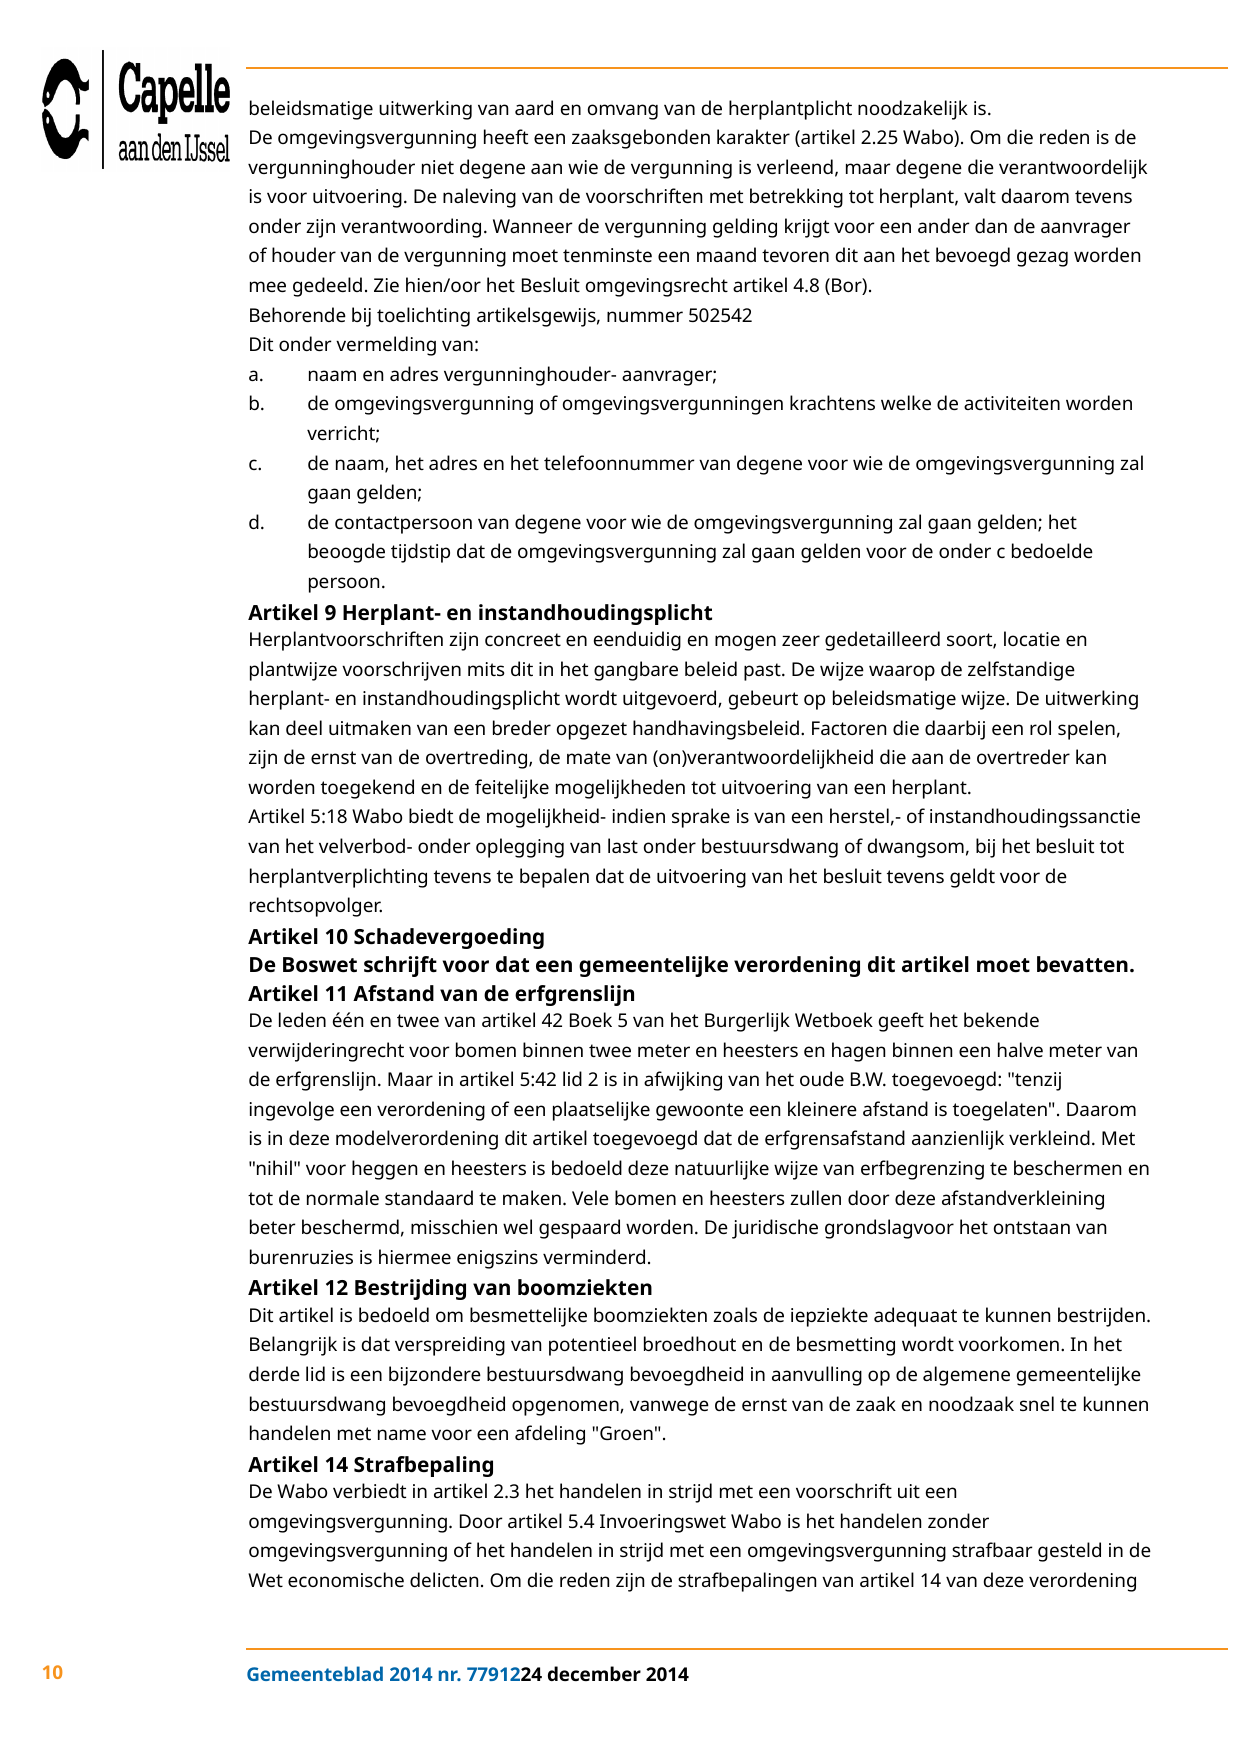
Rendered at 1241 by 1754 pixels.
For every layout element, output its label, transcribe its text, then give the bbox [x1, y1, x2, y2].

text beleidsmatige uitwerking van aard en omvang van de herplantplicht noodzakelijk is. [248, 95, 1152, 121]
text Dit onder vermelding van: [248, 331, 1152, 357]
list de naam, het adres en het telefoonnummer van degene voor wie de omgevingsvergunning zal gaan gelden; [248, 450, 1152, 505]
text Dit artikel is bedoeld om besmettelijke boomziekten zoals de iepziekte adequaat te kunnen bestrijden. Belangrijk is dat verspreiding van potentieel broedhout en de besmetting wordt voorkomen. In het derde lid is een bijzondere bestuursdwang bevoegdheid in aanvulling op de algemene gemeentelijke bestuursdwang bevoegdheid opgenomen, vanwege de ernst van de zaak en noodzaak snel te kunnen handelen met name voor een afdeling "Groen". [248, 1302, 1152, 1446]
text De Wabo verbiedt in artikel 2.3 het handelen in strijd met een voorschrift uit een omgevingsvergunning. Door artikel 5.4 Invoeringswet Wabo is het handelen zonder omgevingsvergunning of het handelen in strijd met een omgevingsvergunning strafbaar gesteld in de Wet economische delicten. Om die reden zijn de strafbepalingen van artikel 14 van deze verordening [248, 1478, 1152, 1593]
list naam en adres vergunninghouder- aanvrager; [248, 361, 1152, 387]
text Artikel 5:18 Wabo biedt de mogelijkheid- indien sprake is van een herstel,- of instandhoudingssanctie van het velverbod- onder oplegging van last onder bestuursdwang of dwangsom, bij het besluit tot herplantverplichting tevens te bepalen dat de uitvoering van het besluit tevens geldt voor de rechtsopvolger. [248, 804, 1152, 918]
text De Boswet schrijft voor dat een gemeentelijke verordening dit artikel moet bevatten. Artikel 11 Afstand van de erfgrenslijn [248, 950, 1152, 1007]
list de contactpersoon van degene voor wie de omgevingsvergunning zal gaan gelden; het beoogde tijdstip dat de omgevingsvergunning zal gaan gelden voor de onder c bedoelde persoon. [248, 509, 1152, 594]
text Artikel 9 Herplant- en instandhoudingsplicht [248, 598, 1152, 626]
text Artikel 14 Strafbepaling [248, 1450, 1152, 1478]
picture [41, 47, 231, 172]
text De omgevingsvergunning heeft een zaaksgebonden karakter (artikel 2.25 Wabo). Om die reden is de vergunninghouder niet degene aan wie de vergunning is verleend, maar degene die verantwoordelijk is voor uitvoering. De naleving van de voorschriften met betrekking tot herplant, valt daarom tevens onder zijn verantwoording. Wanneer de vergunning gelding krijgt voor een ander dan de aanvrager of houder van de vergunning moet tenminste een maand tevoren dit aan het bevoegd gezag worden mee gedeeld. Zie hien/oor het Besluit omgevingsrecht artikel 4.8 (Bor). [248, 124, 1152, 298]
text De leden één en twee van artikel 42 Boek 5 van het Burgerlijk Wetboek geeft het bekende verwijderingrecht voor bomen binnen twee meter en heesters en hagen binnen een halve meter van de erfgrenslijn. Maar in artikel 5:42 lid 2 is in afwijking van het oude B.W. toegevoegd: "tenzij ingevolge een verordening of een plaatselijke gewoonte een kleinere afstand is toegelaten". Daarom is in deze modelverordening dit artikel toegevoegd dat de erfgrensafstand aanzienlijk verkleind. Met "nihil" voor heggen en heesters is bedoeld deze natuurlijke wijze van erfbegrenzing te beschermen en tot de normale standaard te maken. Vele bomen en heesters zullen door deze afstandverkleining beter beschermd, misschien wel gespaard worden. De juridische grondslagvoor het ontstaan van burenruzies is hiermee enigszins verminderd. [248, 1007, 1152, 1270]
text Behorende bij toelichting artikelsgewijs, nummer 502542 [248, 302, 1152, 328]
text Artikel 10 Schadevergoeding [248, 922, 1152, 950]
text Herplantvoorschriften zijn concreet en eenduidig en mogen zeer gedetailleerd soort, locatie en plantwijze voorschrijven mits dit in het gangbare beleid past. De wijze waarop de zelfstandige herplant- en instandhoudingsplicht wordt uitgevoerd, gebeurt op beleidsmatige wijze. De uitwerking kan deel uitmaken van een breder opgezet handhavingsbeleid. Factoren die daarbij een rol spelen, zijn de ernst van de overtreding, de mate van (on)verantwoordelijkheid die aan de overtreder kan worden toegekend en de feitelijke mogelijkheden tot uitvoering van een herplant. [248, 626, 1152, 800]
list de omgevingsvergunning of omgevingsvergunningen krachtens welke de activiteiten worden verricht; [248, 391, 1152, 446]
text Artikel 12 Bestrijding van boomziekten [248, 1273, 1152, 1302]
